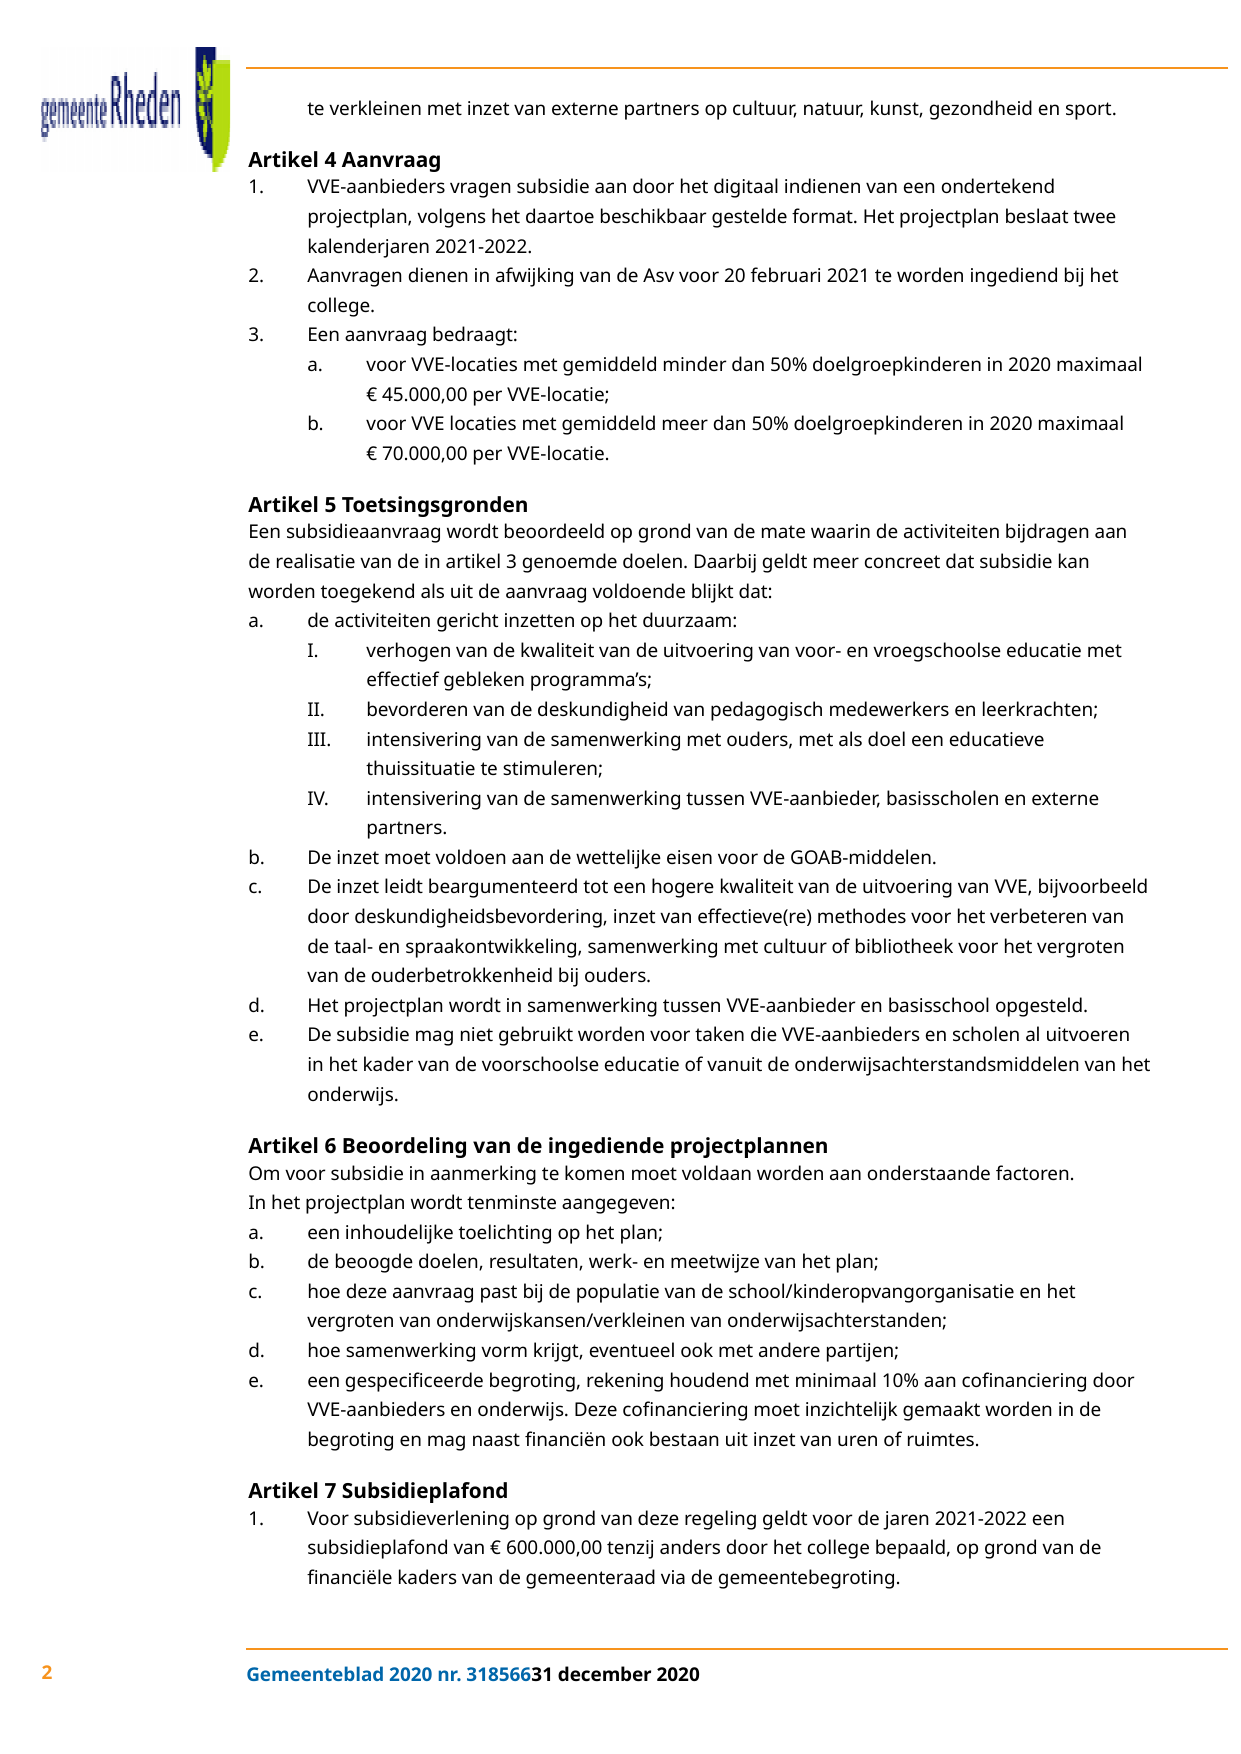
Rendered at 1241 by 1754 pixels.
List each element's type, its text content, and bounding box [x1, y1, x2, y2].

list VVE-aanbieders vragen subsidie aan door het digitaal indienen van een ondertekend projectplan, volgens het daartoe beschikbaar gestelde format. Het projectplan beslaat twee kalenderjaren 2021-2022. [248, 174, 1152, 258]
list een gespecificeerde begroting, rekening houdend met minimaal 10% aan cofinanciering door VVE-aanbieders en onderwijs. Deze cofinanciering moet inzichtelijk gemaakt worden in de begroting en mag naast financiën ook bestaan uit inzet van uren of ruimtes. [248, 1367, 1152, 1452]
picture [41, 47, 231, 172]
list intensivering van de samenwerking met ouders, met als doel een educatieve thuissituatie te stimuleren; [307, 726, 1152, 781]
list hoe deze aanvraag past bij de populatie van de school/kinderopvangorganisatie en het vergroten van onderwijskansen/verkleinen van onderwijsachterstanden; [248, 1278, 1152, 1333]
list een inhoudelijke toelichting op het plan; [248, 1219, 1152, 1244]
list Het projectplan wordt in samenwerking tussen VVE-aanbieder en basisschool opgesteld. [248, 992, 1152, 1018]
list De inzet leidt beargumenteerd tot een hogere kwaliteit van de uitvoering van VVE, bijvoorbeeld door deskundigheidsbevordering, inzet van effectieve(re) methodes voor het verbeteren van de taal- en spraakontwikkeling, samenwerking met cultuur of bibliotheek voor het vergroten van de ouderbetrokkenheid bij ouders. [248, 874, 1152, 988]
text In het projectplan wordt tenminste aangegeven: [248, 1189, 1152, 1215]
list te verkleinen met inzet van externe partners op cultuur, natuur, kunst, gezondheid en sport. [248, 95, 1152, 121]
text Artikel 7 Subsidieplafond [248, 1476, 1152, 1505]
list De inzet moet voldoen aan de wettelijke eisen voor de GOAB-middelen. [248, 844, 1152, 870]
list De subsidie mag niet gebruikt worden voor taken die VVE-aanbieders en scholen al uitvoeren in het kader van de voorschoolse educatie of vanuit de onderwijsachterstandsmiddelen van het onderwijs. [248, 1022, 1152, 1107]
text Een subsidieaanvraag wordt beoordeeld op grond van de mate waarin de activiteiten bijdragen aan de realisatie van de in artikel 3 genoemde doelen. Daarbij geldt meer concreet dat subsidie kan worden toegekend als uit de aanvraag voldoende blijkt dat: [248, 519, 1152, 604]
list bevorderen van de deskundigheid van pedagogisch medewerkers en leerkrachten; [307, 696, 1152, 722]
list Aanvragen dienen in afwijking van de Asv voor 20 februari 2021 te worden ingediend bij het college. [248, 262, 1152, 318]
list Een aanvraag bedraagt: [248, 322, 1152, 347]
list de activiteiten gericht inzetten op het duurzaam: [248, 607, 1152, 633]
text Artikel 5 Toetsingsgronden [248, 490, 1152, 519]
list voor VVE locaties met gemiddeld meer dan 50% doelgroepkinderen in 2020 maximaal € 70.000,00 per VVE-locatie. [307, 410, 1152, 466]
list verhogen van de kwaliteit van de uitvoering van voor- en vroegschoolse educatie met effectief gebleken programma’s; [307, 637, 1152, 692]
text Om voor subsidie in aanmerking te komen moet voldaan worden aan onderstaande factoren. [248, 1160, 1152, 1185]
list voor VVE-locaties met gemiddeld minder dan 50% doelgroepkinderen in 2020 maximaal € 45.000,00 per VVE-locatie; [307, 351, 1152, 406]
text Artikel 4 Aanvraag [248, 145, 1152, 174]
list hoe samenwerking vorm krijgt, eventueel ook met andere partijen; [248, 1337, 1152, 1363]
text Artikel 6 Beoordeling van de ingediende projectplannen [248, 1131, 1152, 1160]
list Voor subsidieverlening op grond van deze regeling geldt voor de jaren 2021-2022 een subsidieplafond van € 600.000,00 tenzij anders door het college bepaald, op grond van de financiële kaders van de gemeenteraad via de gemeentebegroting. [248, 1505, 1152, 1590]
list de beoogde doelen, resultaten, werk- en meetwijze van het plan; [248, 1248, 1152, 1274]
list intensivering van de samenwerking tussen VVE-aanbieder, basisscholen en externe partners. [307, 785, 1152, 840]
